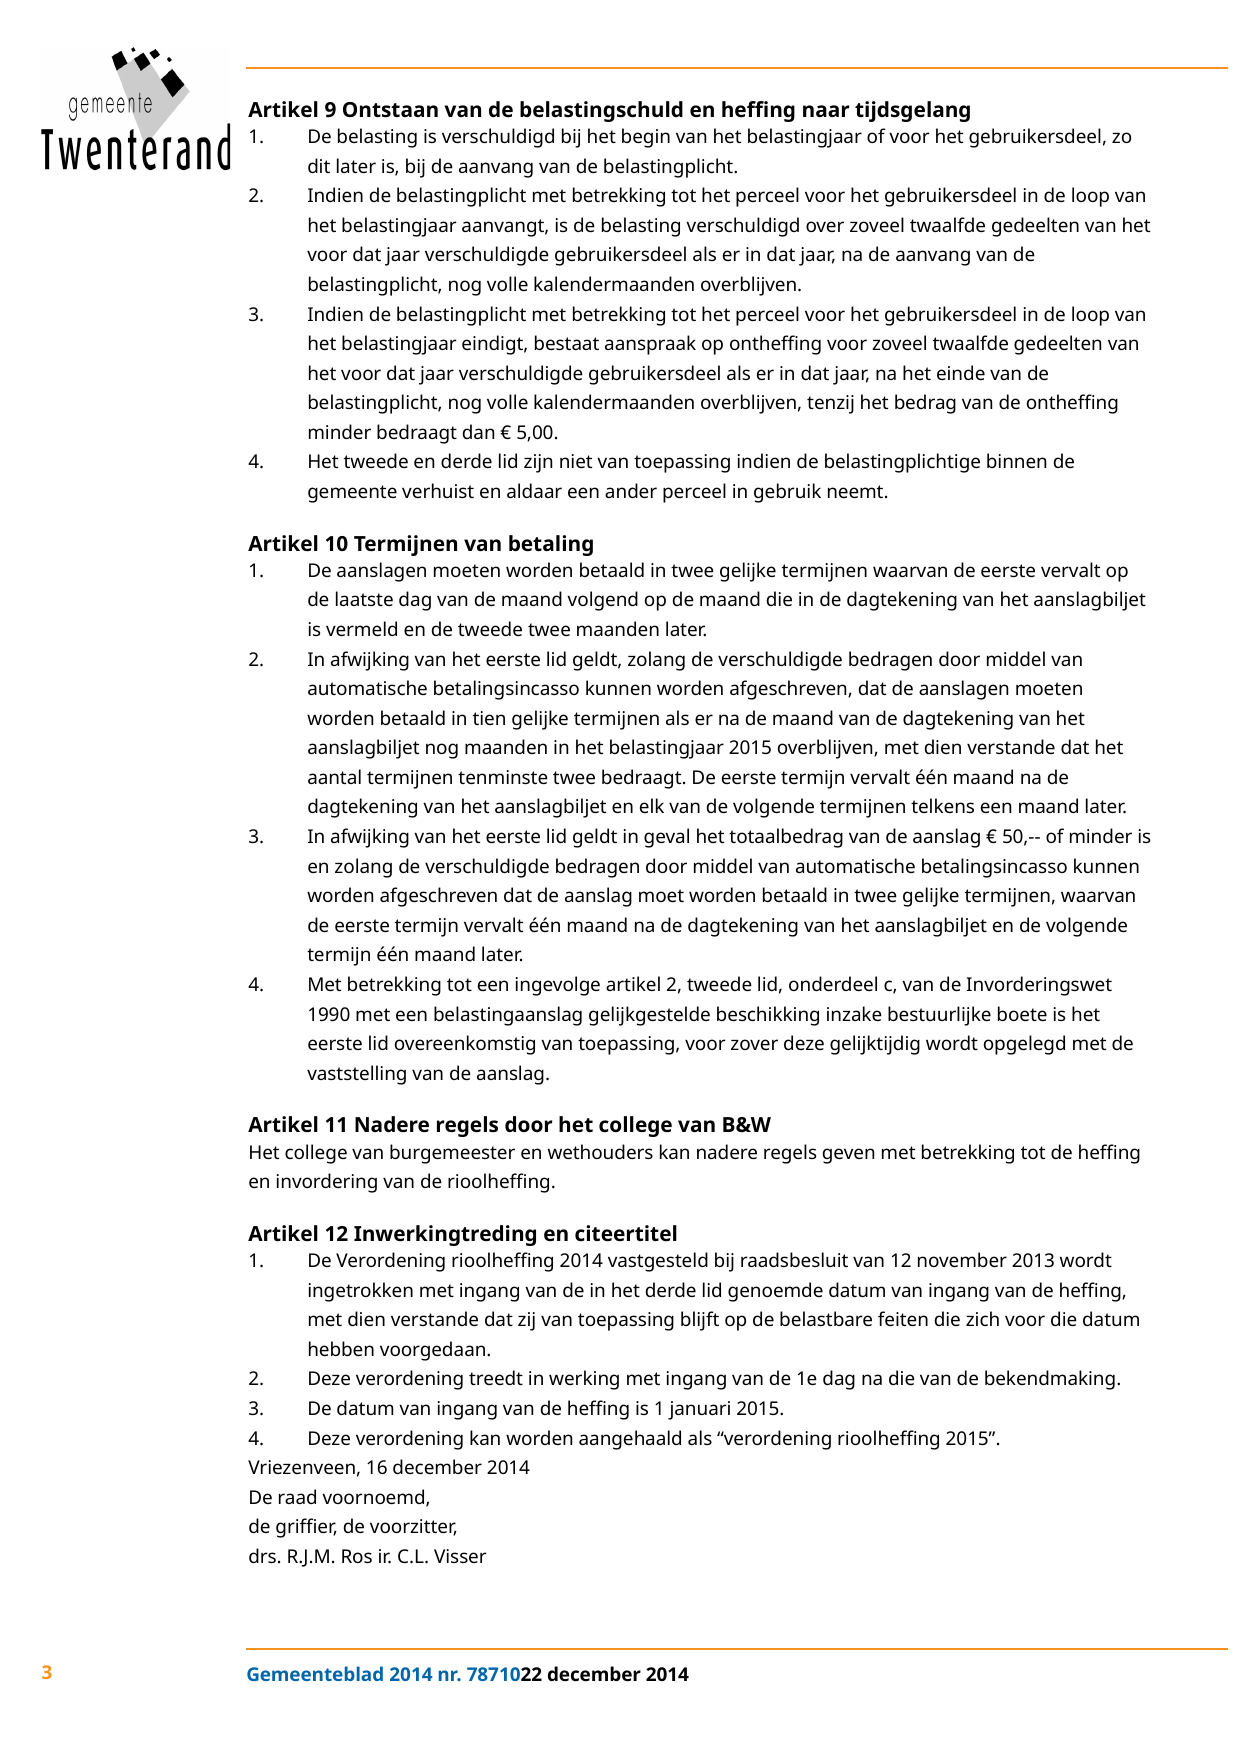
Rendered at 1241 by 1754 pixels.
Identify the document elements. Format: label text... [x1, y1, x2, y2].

list Deze verordening treedt in werking met ingang van de 1e dag na die van de bekendmaking. [248, 1366, 1152, 1391]
list In afwijking van het eerste lid geldt in geval het totaalbedrag van de aanslag € 50,-- of minder is en zolang de verschuldigde bedragen door middel van automatische betalingsincasso kunnen worden afgeschreven dat de aanslag moet worden betaald in twee gelijke termijnen, waarvan de eerste termijn vervalt één maand na de dagtekening van het aanslagbiljet en de volgende termijn één maand later. [248, 823, 1152, 967]
text Artikel 11 Nadere regels door het college van B&W [248, 1110, 1152, 1139]
list Deze verordening kan worden aangehaald als “verordening rioolheffing 2015”. [248, 1425, 1152, 1451]
text drs. R.J.M. Ros ir. C.L. Visser [248, 1543, 1152, 1569]
text Het college van burgemeester en wethouders kan nadere regels geven met betrekking tot de heffing en invordering van de rioolheffing. [248, 1139, 1152, 1194]
text Vriezenveen, 16 december 2014 [248, 1454, 1152, 1480]
text De raad voornoemd, [248, 1484, 1152, 1510]
text Artikel 10 Termijnen van betaling [248, 529, 1152, 557]
text Artikel 9 Ontstaan van de belastingschuld en heffing naar tijdsgelang [248, 95, 1152, 123]
list Indien de belastingplicht met betrekking tot het perceel voor het gebruikersdeel in de loop van het belastingjaar eindigt, bestaat aanspraak op ontheffing voor zoveel twaalfde gedeelten van het voor dat jaar verschuldigde gebruikersdeel als er in dat jaar, na het einde van de belastingplicht, nog volle kalendermaanden overblijven, tenzij het bedrag van de ontheffing minder bedraagt dan € 5,00. [248, 301, 1152, 445]
list De aanslagen moeten worden betaald in twee gelijke termijnen waarvan de eerste vervalt op de laatste dag van de maand volgend op de maand die in de dagtekening van het aanslagbiljet is vermeld en de tweede twee maanden later. [248, 557, 1152, 642]
list Het tweede en derde lid zijn niet van toepassing indien de belastingplichtige binnen de gemeente verhuist en aldaar een ander perceel in gebruik neemt. [248, 449, 1152, 504]
picture [41, 47, 231, 172]
text Artikel 12 Inwerkingtreding en citeertitel [248, 1219, 1152, 1247]
list Indien de belastingplicht met betrekking tot het perceel voor het gebruikersdeel in de loop van het belastingjaar aanvangt, is de belasting verschuldigd over zoveel twaalfde gedeelten van het voor dat jaar verschuldigde gebruikersdeel als er in dat jaar, na de aanvang van de belastingplicht, nog volle kalendermaanden overblijven. [248, 182, 1152, 297]
text de griffier, de voorzitter, [248, 1513, 1152, 1539]
list De belasting is verschuldigd bij het begin van het belastingjaar of voor het gebruikersdeel, zo dit later is, bij de aanvang van de belastingplicht. [248, 123, 1152, 178]
list Met betrekking tot een ingevolge artikel 2, tweede lid, onderdeel c, van de Invorderingswet 1990 met een belastingaanslag gelijkgestelde beschikking inzake bestuurlijke boete is het eerste lid overeenkomstig van toepassing, voor zover deze gelijktijdig wordt opgelegd met de vaststelling van de aanslag. [248, 971, 1152, 1086]
list De datum van ingang van de heffing is 1 januari 2015. [248, 1395, 1152, 1421]
list De Verordening rioolheffing 2014 vastgesteld bij raadsbesluit van 12 november 2013 wordt ingetrokken met ingang van de in het derde lid genoemde datum van ingang van de heffing, met dien verstande dat zij van toepassing blijft op de belastbare feiten die zich voor die datum hebben voorgedaan. [248, 1247, 1152, 1362]
list In afwijking van het eerste lid geldt, zolang de verschuldigde bedragen door middel van automatische betalingsincasso kunnen worden afgeschreven, dat de aanslagen moeten worden betaald in tien gelijke termijnen als er na de maand van de dagtekening van het aanslagbiljet nog maanden in het belastingjaar 2015 overblijven, met dien verstande dat het aantal termijnen tenminste twee bedraagt. De eerste termijn vervalt één maand na de dagtekening van het aanslagbiljet en elk van de volgende termijnen telkens een maand later. [248, 646, 1152, 819]
